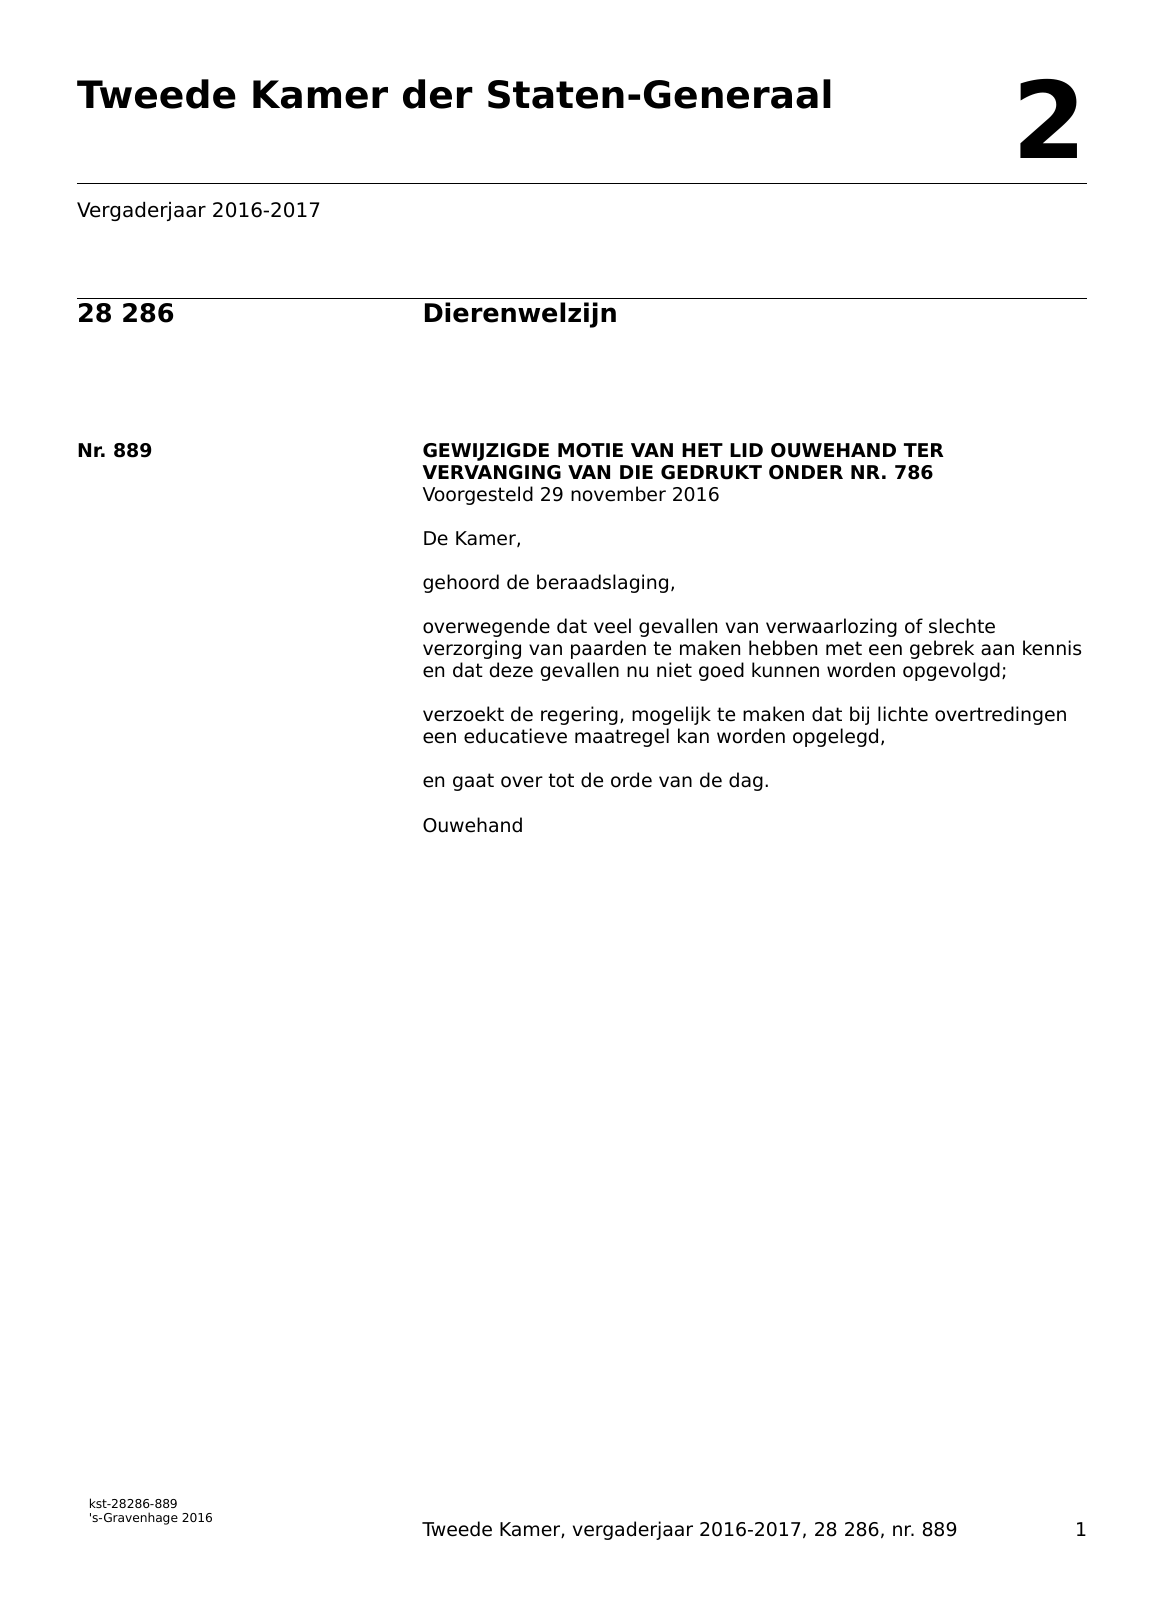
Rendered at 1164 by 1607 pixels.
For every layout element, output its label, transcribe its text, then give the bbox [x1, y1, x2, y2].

table_header 2 [886, 59, 1087, 183]
text De Kamer, [422, 528, 1087, 550]
subtitle Nr. 889 GEWIJZIGDE MOTIE VAN HET LID OUWEHAND TER VERVANGING VAN DIE GEDRUKT ONDER NR. 786 [77, 440, 1087, 484]
subtitle 28 286 Dierenwelzijn [77, 299, 1087, 329]
text Voorgesteld 29 november 2016 [422, 484, 1087, 506]
text kst-28286-889 [88, 1497, 323, 1511]
text overwegende dat veel gevallen van verwaarlozing of slechte verzorging van paarden te maken hebben met een gebrek aan kennis en dat deze gevallen nu niet goed kunnen worden opgevolgd; [422, 616, 1087, 682]
text 's-Gravenhage 2016 [88, 1511, 323, 1525]
text gehoord de beraadslaging, [422, 572, 1087, 594]
table_header Tweede Kamer der Staten-Generaal [77, 59, 886, 183]
text Ouwehand [422, 814, 1087, 837]
text en gaat over tot de orde van de dag. [422, 770, 1087, 792]
text verzoekt de regering, mogelijk te maken dat bij lichte overtredingen een educatieve maatregel kan worden opgelegd, [422, 704, 1087, 748]
table_cell Vergaderjaar 2016-2017 [77, 184, 1087, 298]
